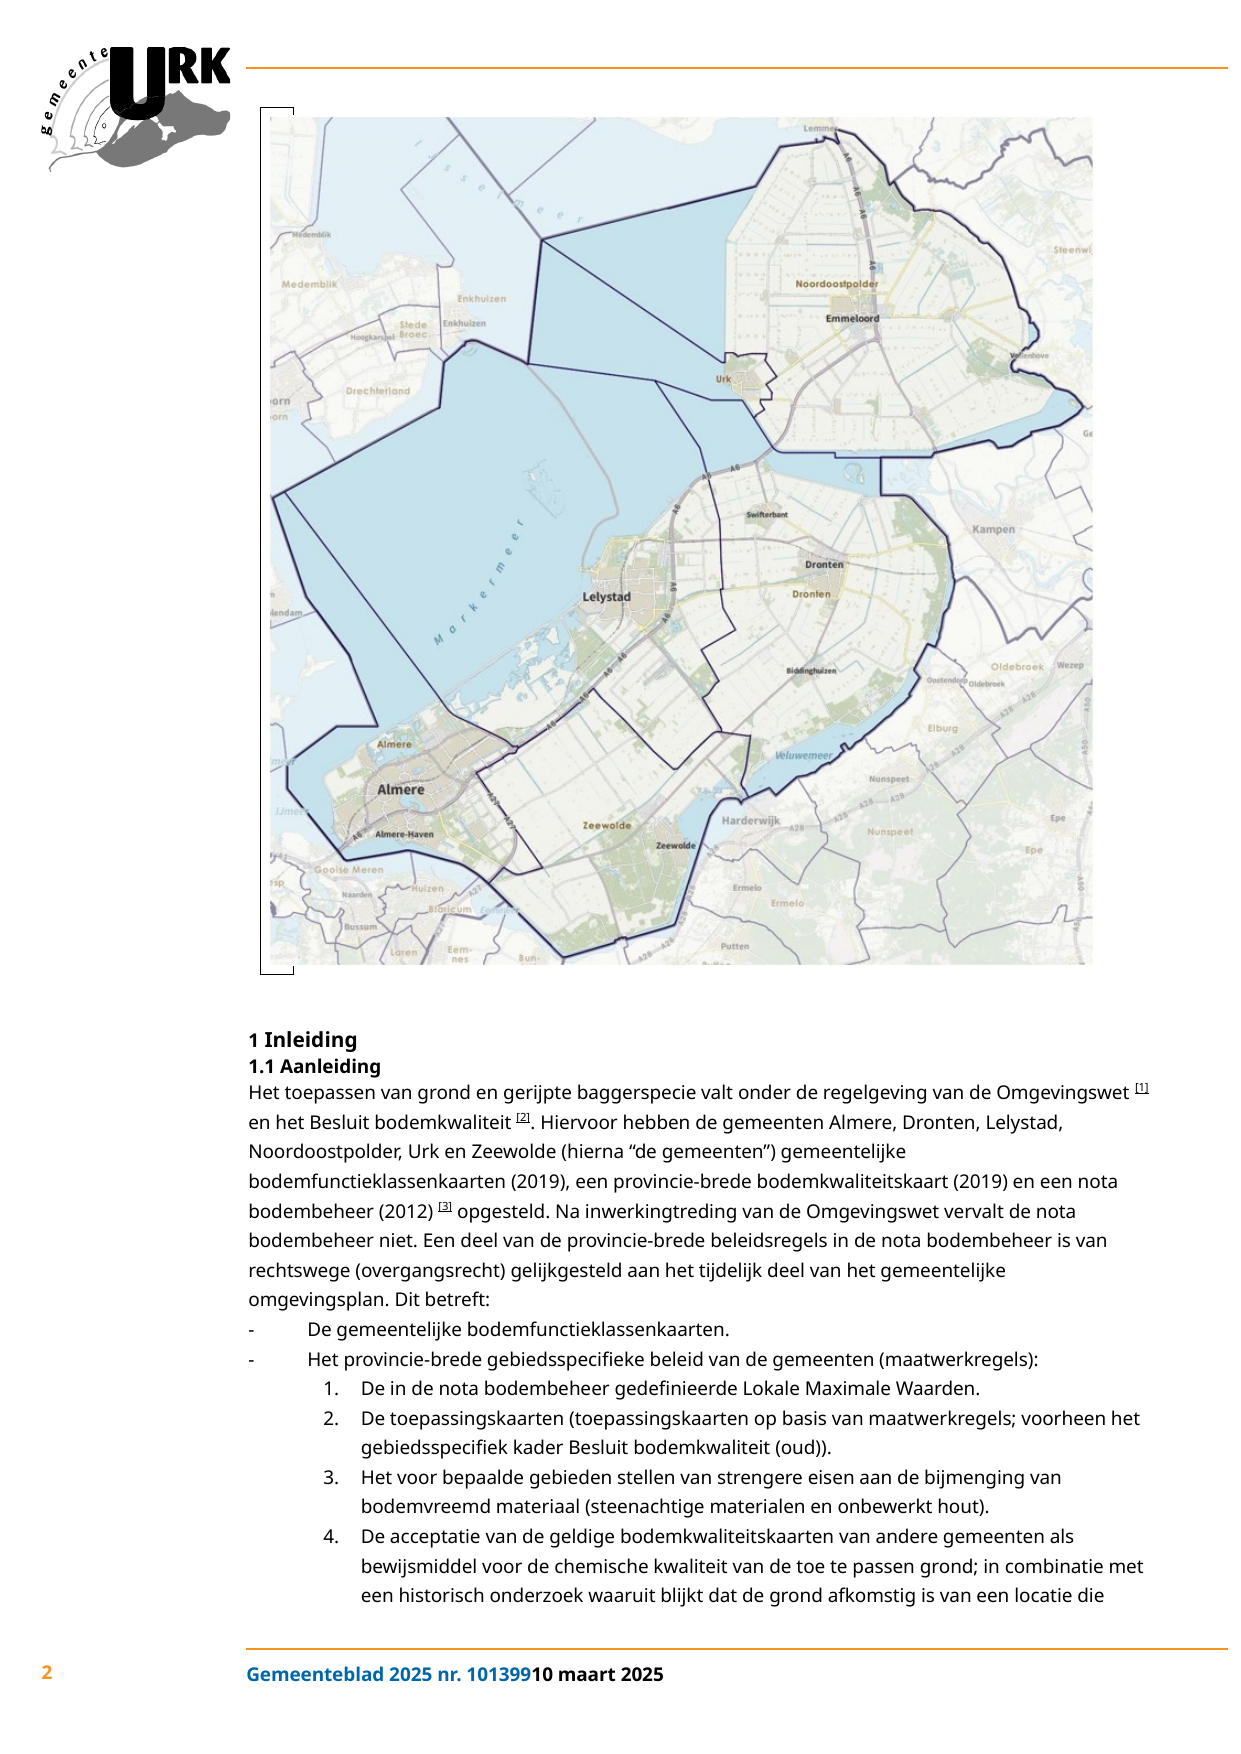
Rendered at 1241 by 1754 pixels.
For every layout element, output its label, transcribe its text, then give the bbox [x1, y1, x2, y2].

list Het voor bepaalde gebieden stellen van strengere eisen aan de bijmenging van bodemvreemd materiaal (steenachtige materialen en onbewerkt hout). [323, 1464, 1152, 1519]
text 1.1 Aanleiding [248, 1054, 1152, 1079]
list Het provincie-brede gebiedsspecifieke beleid van de gemeenten (maatwerkregels): [248, 1346, 1152, 1371]
list De toepassingskaarten (toepassingskaarten op basis van maatwerkregels; voorheen het gebiedsspecifiek kader Besluit bodemkwaliteit (oud)). [323, 1405, 1152, 1460]
list De in de nota bodembeheer gedefinieerde Lokale Maximale Waarden. [323, 1375, 1152, 1401]
picture [268, 115, 1096, 966]
picture [41, 47, 231, 172]
list De gemeentelijke bodemfunctieklassenkaarten. [248, 1316, 1152, 1342]
text 1 Inleiding [248, 1025, 1152, 1054]
text Het toepassen van grond en gerijpte baggerspecie valt onder de regelgeving van de Omgevingswet [1] en het Besluit bodemkwaliteit [2]. Hiervoor hebben de gemeenten Almere, Dronten, Lelystad, Noordoostpolder, Urk en Zeewolde (hierna “de gemeenten”) gemeentelijke bodemfunctieklassenkaarten (2019), een provincie-brede bodemkwaliteitskaart (2019) en een nota bodembeheer (2012) [3] opgesteld. Na inwerkingtreding van de Omgevingswet vervalt de nota bodembeheer niet. Een deel van de provincie-brede beleidsregels in de nota bodembeheer is van rechtswege (overgangsrecht) gelijkgesteld aan het tijdelijk deel van het gemeentelijke omgevingsplan. Dit betreft: [248, 1079, 1152, 1312]
list De acceptatie van de geldige bodemkwaliteitskaarten van andere gemeenten als bewijsmiddel voor de chemische kwaliteit van de toe te passen grond; in combinatie met een historisch onderzoek waaruit blijkt dat de grond afkomstig is van een locatie die [323, 1523, 1152, 1608]
